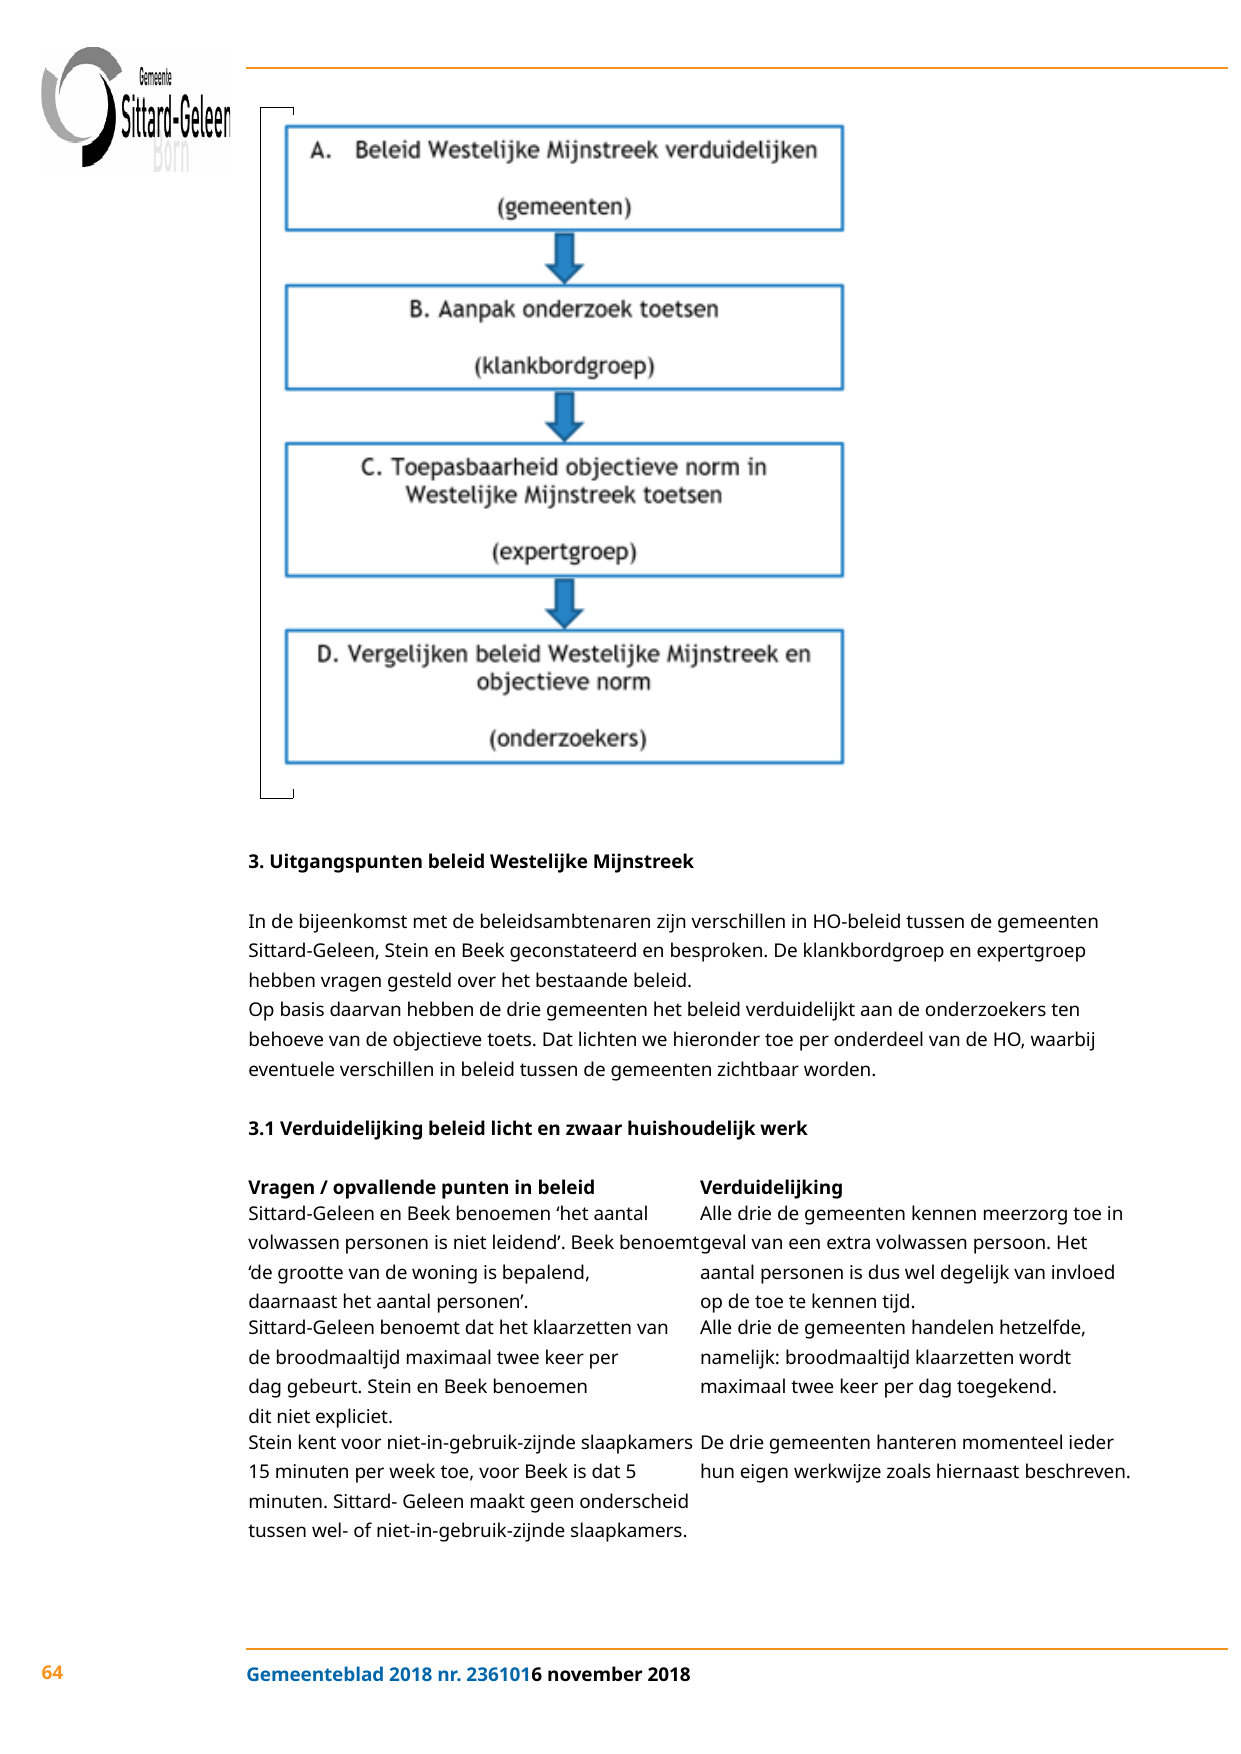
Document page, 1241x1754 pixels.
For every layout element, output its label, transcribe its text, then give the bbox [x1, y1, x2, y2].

text In de bijeenkomst met de beleidsambtenaren zijn verschillen in HO-beleid tussen de gemeenten Sittard-Geleen, Stein en Beek geconstateerd en besproken. De klankbordgroep en expertgroep hebben vragen gesteld over het bestaande beleid. [248, 908, 1152, 993]
table_header Verduidelijking [700, 1174, 1152, 1200]
table_cell Sittard-Geleen benoemt dat het klaarzetten van de broodmaaltijd maximaal twee keer per dag gebeurt. Stein en Beek benoemen dit niet expliciet. [248, 1315, 700, 1429]
text 3.1 Verduidelijking beleid licht en zwaar huishoudelijk werk [248, 1115, 1152, 1141]
text Op basis daarvan hebben de drie gemeenten het beleid verduidelijkt aan de onderzoekers ten behoeve van de objectieve toets. Dat lichten we hieronder toe per onderdeel van de HO, waarbij eventuele verschillen in beleid tussen de gemeenten zichtbaar worden. [248, 997, 1152, 1082]
table_cell De drie gemeenten hanteren momenteel ieder hun eigen werkwijze zoals hiernaast beschreven. [700, 1429, 1152, 1543]
table_cell Stein kent voor niet-in-gebruik-zijnde slaapkamers 15 minuten per week toe, voor Beek is dat 5 minuten. Sittard- Geleen maakt geen onderscheid tussen wel- of niet-in-gebruik-zijnde slaapkamers. [248, 1429, 700, 1543]
table_cell Alle drie de gemeenten kennen meerzorg toe in geval van een extra volwassen persoon. Het aantal personen is dus wel degelijk van invloed op de toe te kennen tijd. [700, 1200, 1152, 1314]
table_header Vragen / opvallende punten in beleid [248, 1174, 700, 1200]
table_cell Sittard-Geleen en Beek benoemen ‘het aantal volwassen personen is niet leidend’. Beek benoemt ‘de grootte van de woning is bepalend, daarnaast het aantal personen’. [248, 1200, 700, 1314]
picture [41, 47, 231, 172]
picture [268, 115, 860, 789]
table_cell Alle drie de gemeenten handelen hetzelfde, namelijk: broodmaaltijd klaarzetten wordt maximaal twee keer per dag toegekend. [700, 1315, 1152, 1429]
text 3. Uitgangspunten beleid Westelijke Mijnstreek [248, 849, 1152, 874]
